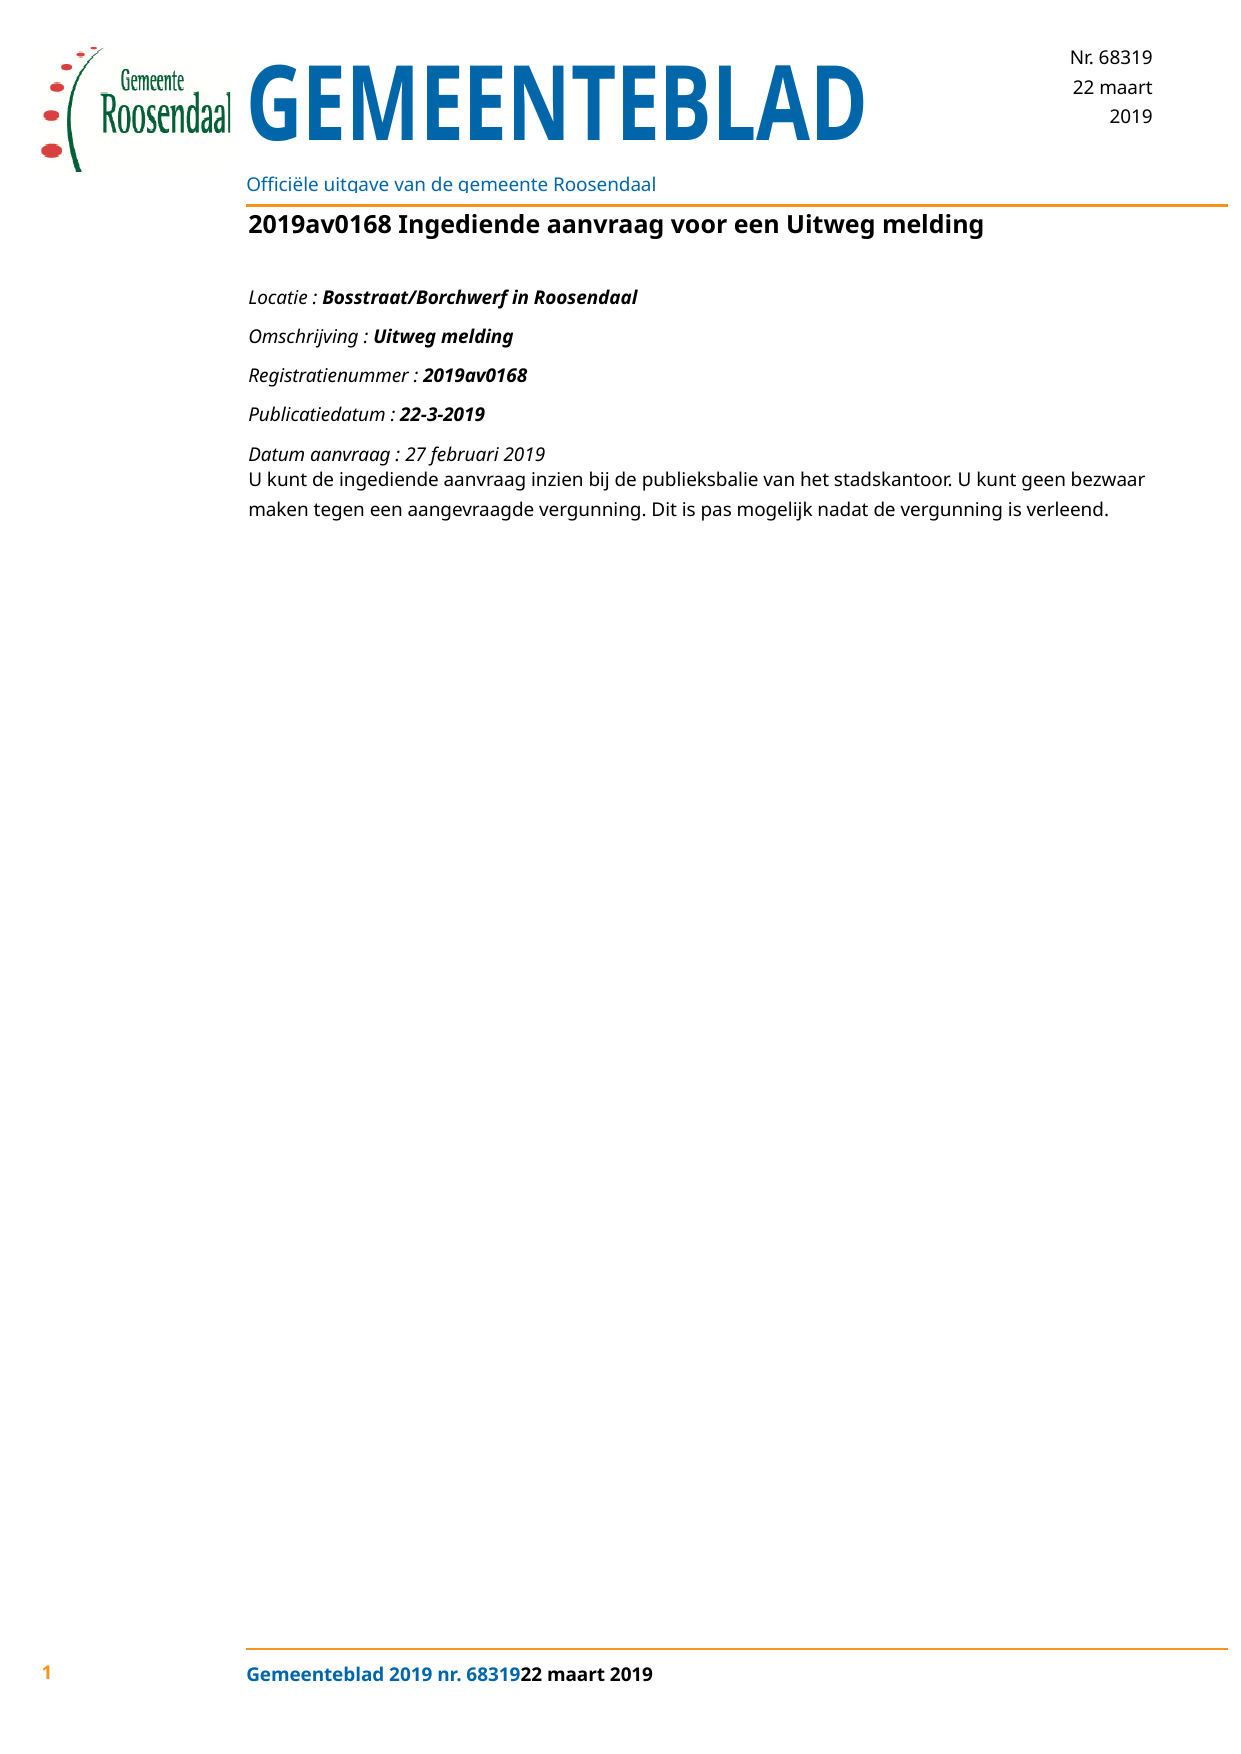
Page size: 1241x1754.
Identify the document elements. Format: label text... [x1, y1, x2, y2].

text U kunt de ingediende aanvraag inzien bij de publieksbalie van het stadskantoor. U kunt geen bezwaar maken tegen een aangevraagde vergunning. Dit is pas mogelijk nadat de vergunning is verleend. [248, 467, 1152, 522]
text Datum aanvraag : 27 februari 2019 [248, 441, 1152, 467]
text Locatie : Bosstraat/Borchwerf in Roosendaal [248, 284, 1152, 309]
text Registratienummer : 2019av0168 [248, 362, 1152, 388]
text 2019av0168 Ingediende aanvraag voor een Uitweg melding [248, 207, 1152, 241]
text Publicatiedatum : 22-3-2019 [248, 402, 1152, 427]
text Omschrijving : Uitweg melding [248, 323, 1152, 349]
picture [41, 47, 231, 172]
